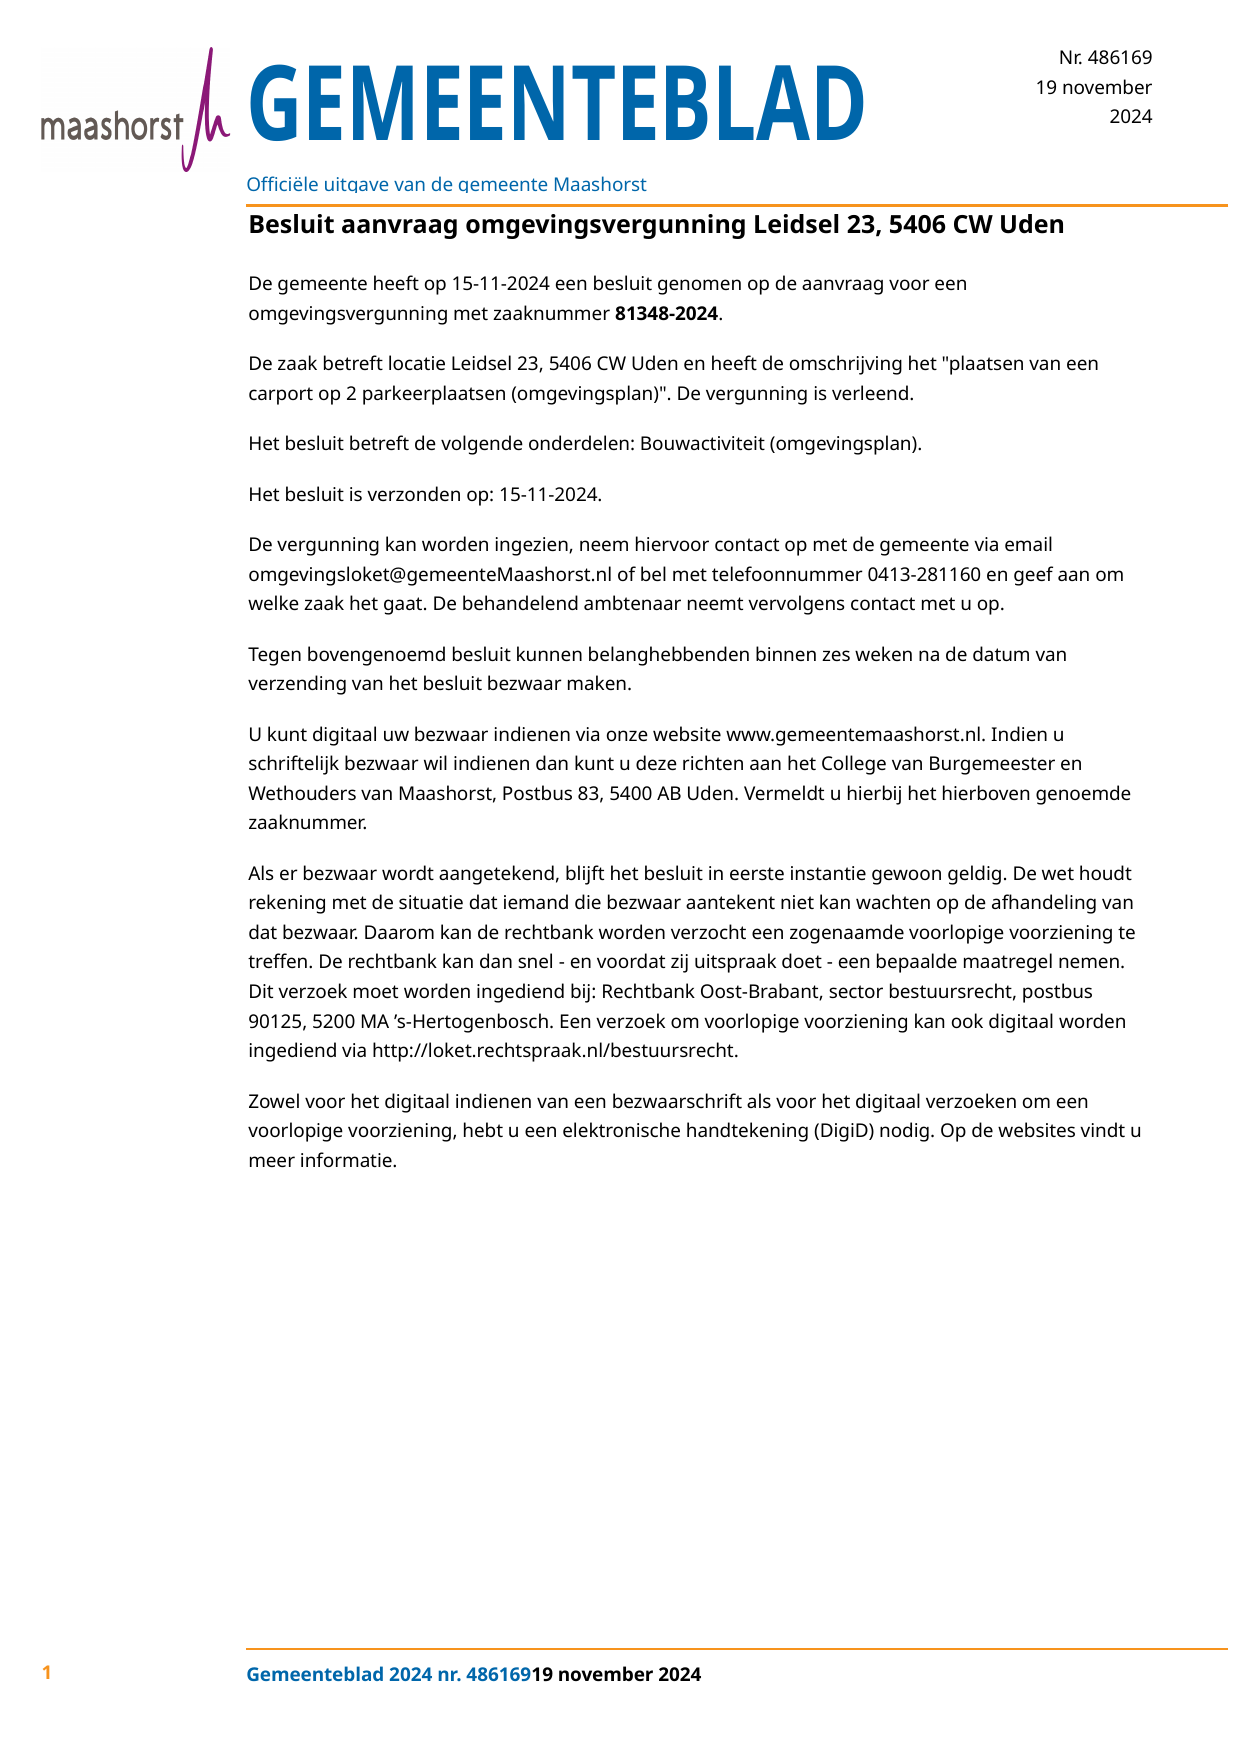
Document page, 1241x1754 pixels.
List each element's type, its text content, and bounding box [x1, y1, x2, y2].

text De zaak betreft locatie Leidsel 23, 5406 CW Uden en heeft de omschrijving het "plaatsen van een carport op 2 parkeerplaatsen (omgevingsplan)". De vergunning is verleend. [248, 350, 1152, 406]
picture [41, 47, 231, 172]
text Als er bezwaar wordt aangetekend, blijft het besluit in eerste instantie gewoon geldig. De wet houdt rekening met de situatie dat iemand die bezwaar aantekent niet kan wachten op de afhandeling van dat bezwaar. Daarom kan de rechtbank worden verzocht een zogenaamde voorlopige voorziening te treffen. De rechtbank kan dan snel - en voordat zij uitspraak doet - een bepaalde maatregel nemen. Dit verzoek moet worden ingediend bij: Rechtbank Oost-Brabant, sector bestuursrecht, postbus 90125, 5200 MA ’s-Hertogenbosch. Een verzoek om voorlopige voorziening kan ook digitaal worden ingediend via http://loket.rechtspraak.nl/bestuursrecht. [248, 860, 1152, 1063]
text De gemeente heeft op 15-11-2024 een besluit genomen op de aanvraag voor een omgevingsvergunning met zaaknummer 81348-2024. [248, 270, 1152, 326]
text Het besluit betreft de volgende onderdelen: Bouwactiviteit (omgevingsplan). [248, 430, 1152, 456]
text Het besluit is verzonden op: 15-11-2024. [248, 481, 1152, 506]
text Besluit aanvraag omgevingsvergunning Leidsel 23, 5406 CW Uden [248, 207, 1152, 241]
text De vergunning kan worden ingezien, neem hiervoor contact op met de gemeente via email omgevingsloket@gemeenteMaashorst.nl of bel met telefoonnummer 0413-281160 en geef aan om welke zaak het gaat. De behandelend ambtenaar neemt vervolgens contact met u op. [248, 531, 1152, 616]
text U kunt digitaal uw bezwaar indienen via onze website www.gemeentemaashorst.nl. Indien u schriftelijk bezwaar wil indienen dan kunt u deze richten aan het College van Burgemeester en Wethouders van Maashorst, Postbus 83, 5400 AB Uden. Vermeldt u hierbij het hierboven genoemde zaaknummer. [248, 721, 1152, 835]
text Tegen bovengenoemd besluit kunnen belanghebbenden binnen zes weken na de datum van verzending van het besluit bezwaar maken. [248, 641, 1152, 696]
text Zowel voor het digitaal indienen van een bezwaarschrift als voor het digitaal verzoeken om een voorlopige voorziening, hebt u een elektronische handtekening (DigiD) nodig. Op de websites vindt u meer informatie. [248, 1088, 1152, 1173]
